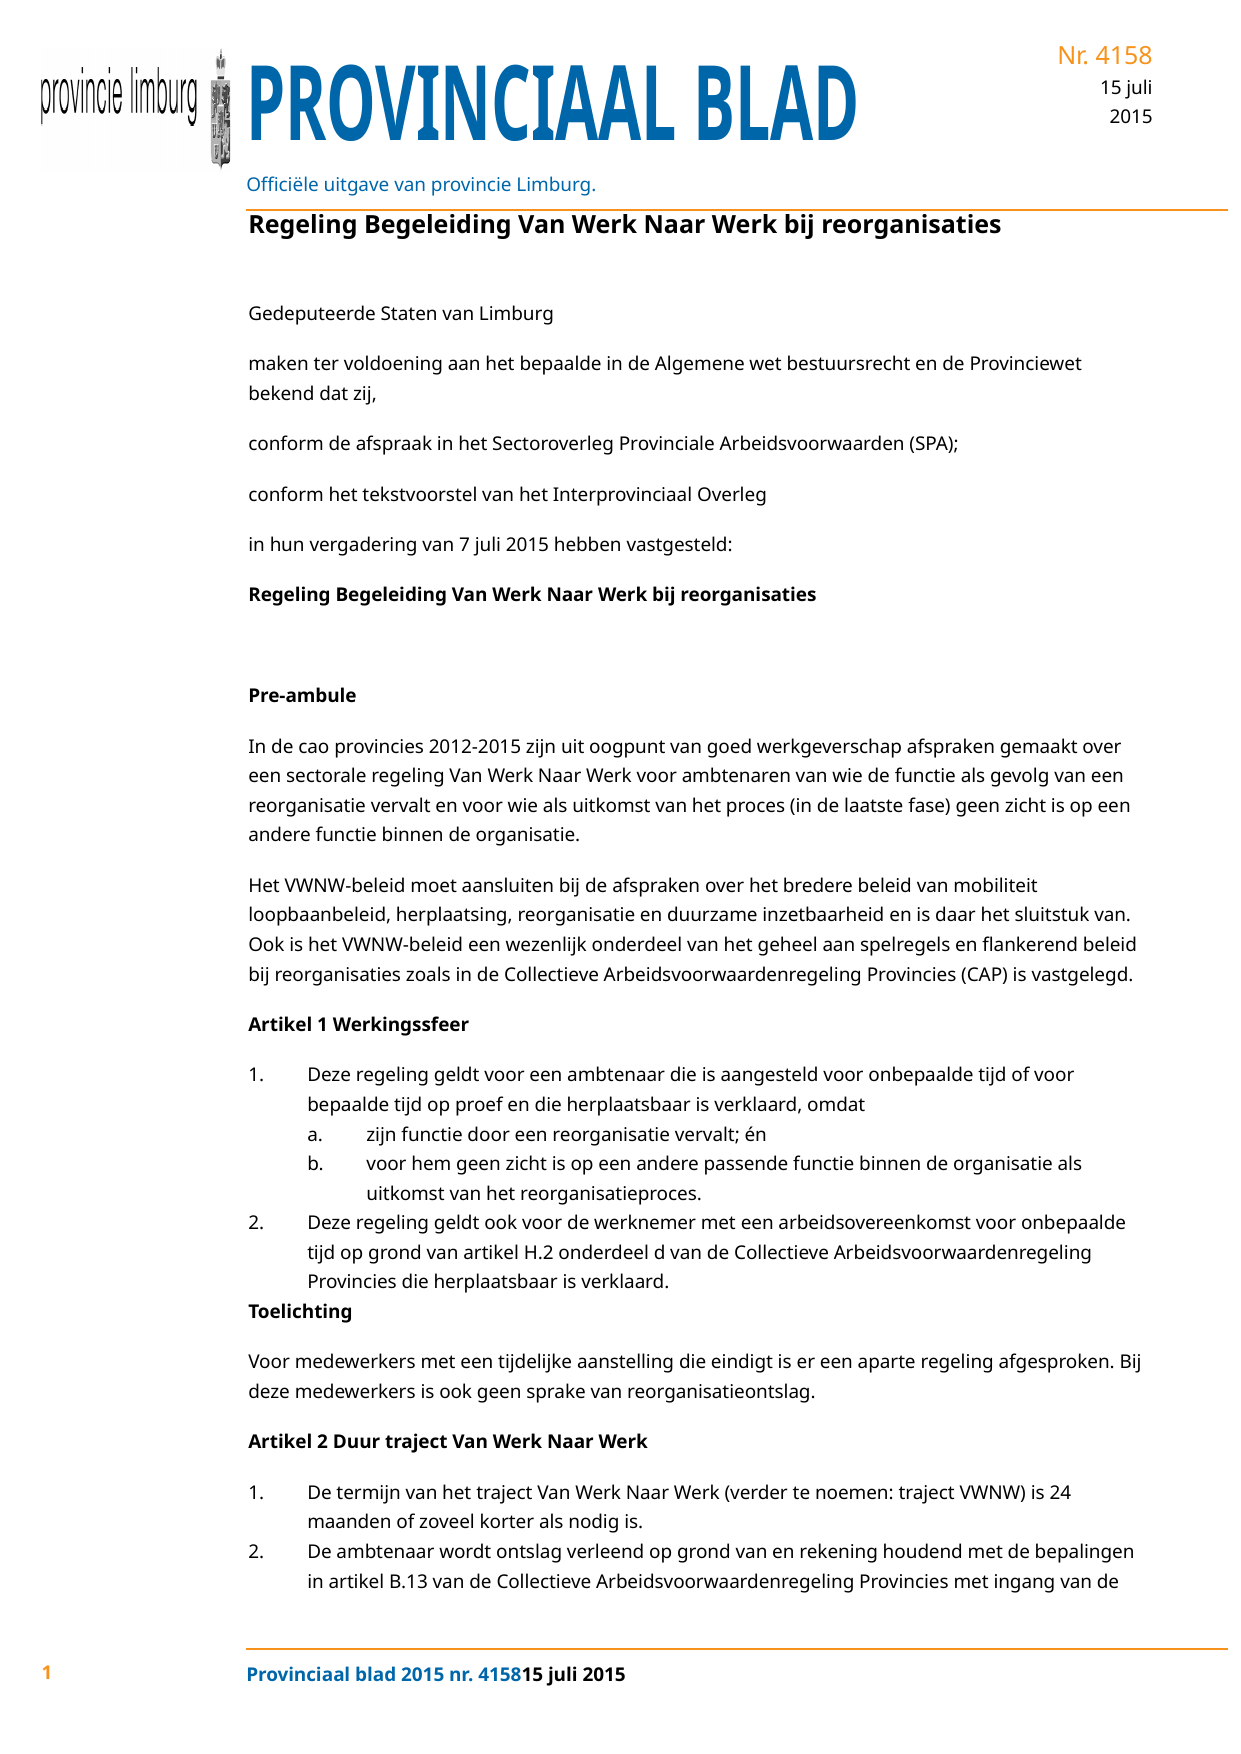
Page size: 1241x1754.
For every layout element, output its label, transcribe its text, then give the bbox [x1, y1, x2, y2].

text Artikel 2 Duur traject Van Werk Naar Werk [248, 1429, 1152, 1454]
text Het VWNW-beleid moet aansluiten bij de afspraken over het bredere beleid van mobiliteit loopbaanbeleid, herplaatsing, reorganisatie en duurzame inzetbaarheid en is daar het sluitstuk van. Ook is het VWNW-beleid een wezenlijk onderdeel van het geheel aan spelregels en flankerend beleid bij reorganisaties zoals in de Collectieve Arbeidsvoorwaardenregeling Provincies (CAP) is vastgelegd. [248, 872, 1152, 986]
text conform de afspraak in het Sectoroverleg Provinciale Arbeidsvoorwaarden (SPA); [248, 430, 1152, 456]
text conform het tekstvoorstel van het Interprovinciaal Overleg [248, 481, 1152, 506]
list De termijn van het traject Van Werk Naar Werk (verder te noemen: traject VWNW) is 24 maanden of zoveel korter als nodig is. [248, 1479, 1152, 1534]
text Artikel 1 Werkingssfeer [248, 1011, 1152, 1037]
text In de cao provincies 2012-2015 zijn uit oogpunt van goed werkgeverschap afspraken gemaakt over een sectorale regeling Van Werk Naar Werk voor ambtenaren van wie de functie als gevolg van een reorganisatie vervalt en voor wie als uitkomst van het proces (in de laatste fase) geen zicht is op een andere functie binnen de organisatie. [248, 733, 1152, 847]
list voor hem geen zicht is op een andere passende functie binnen de organisatie als uitkomst van het reorganisatieproces. [307, 1150, 1152, 1206]
list Deze regeling geldt ook voor de werknemer met een arbeidsovereenkomst voor onbepaalde tijd op grond van artikel H.2 onderdeel d van de Collectieve Arbeidsvoorwaardenregeling Provincies die herplaatsbaar is verklaard. [248, 1209, 1152, 1294]
text Regeling Begeleiding Van Werk Naar Werk bij reorganisaties [248, 211, 1152, 241]
list De ambtenaar wordt ontslag verleend op grond van en rekening houdend met de bepalingen in artikel B.13 van de Collectieve Arbeidsvoorwaardenregeling Provincies met ingang van de [248, 1538, 1152, 1593]
text Regeling Begeleiding Van Werk Naar Werk bij reorganisaties [248, 582, 1152, 607]
text Gedeputeerde Staten van Limburg [248, 300, 1152, 326]
picture [41, 47, 231, 172]
list Deze regeling geldt voor een ambtenaar die is aangesteld voor onbepaalde tijd of voor bepaalde tijd op proef en die herplaatsbaar is verklaard, omdat [248, 1062, 1152, 1117]
text in hun vergadering van 7 juli 2015 hebben vastgesteld: [248, 531, 1152, 557]
text maken ter voldoening aan het bepaalde in de Algemene wet bestuursrecht en de Provinciewet bekend dat zij, [248, 350, 1152, 406]
text Toelichting [248, 1298, 1152, 1324]
text Pre-ambule [248, 682, 1152, 708]
text Voor medewerkers met een tijdelijke aanstelling die eindigt is er een aparte regeling afgesproken. Bij deze medewerkers is ook geen sprake van reorganisatieontslag. [248, 1349, 1152, 1404]
list zijn functie door een reorganisatie vervalt; én [307, 1121, 1152, 1146]
